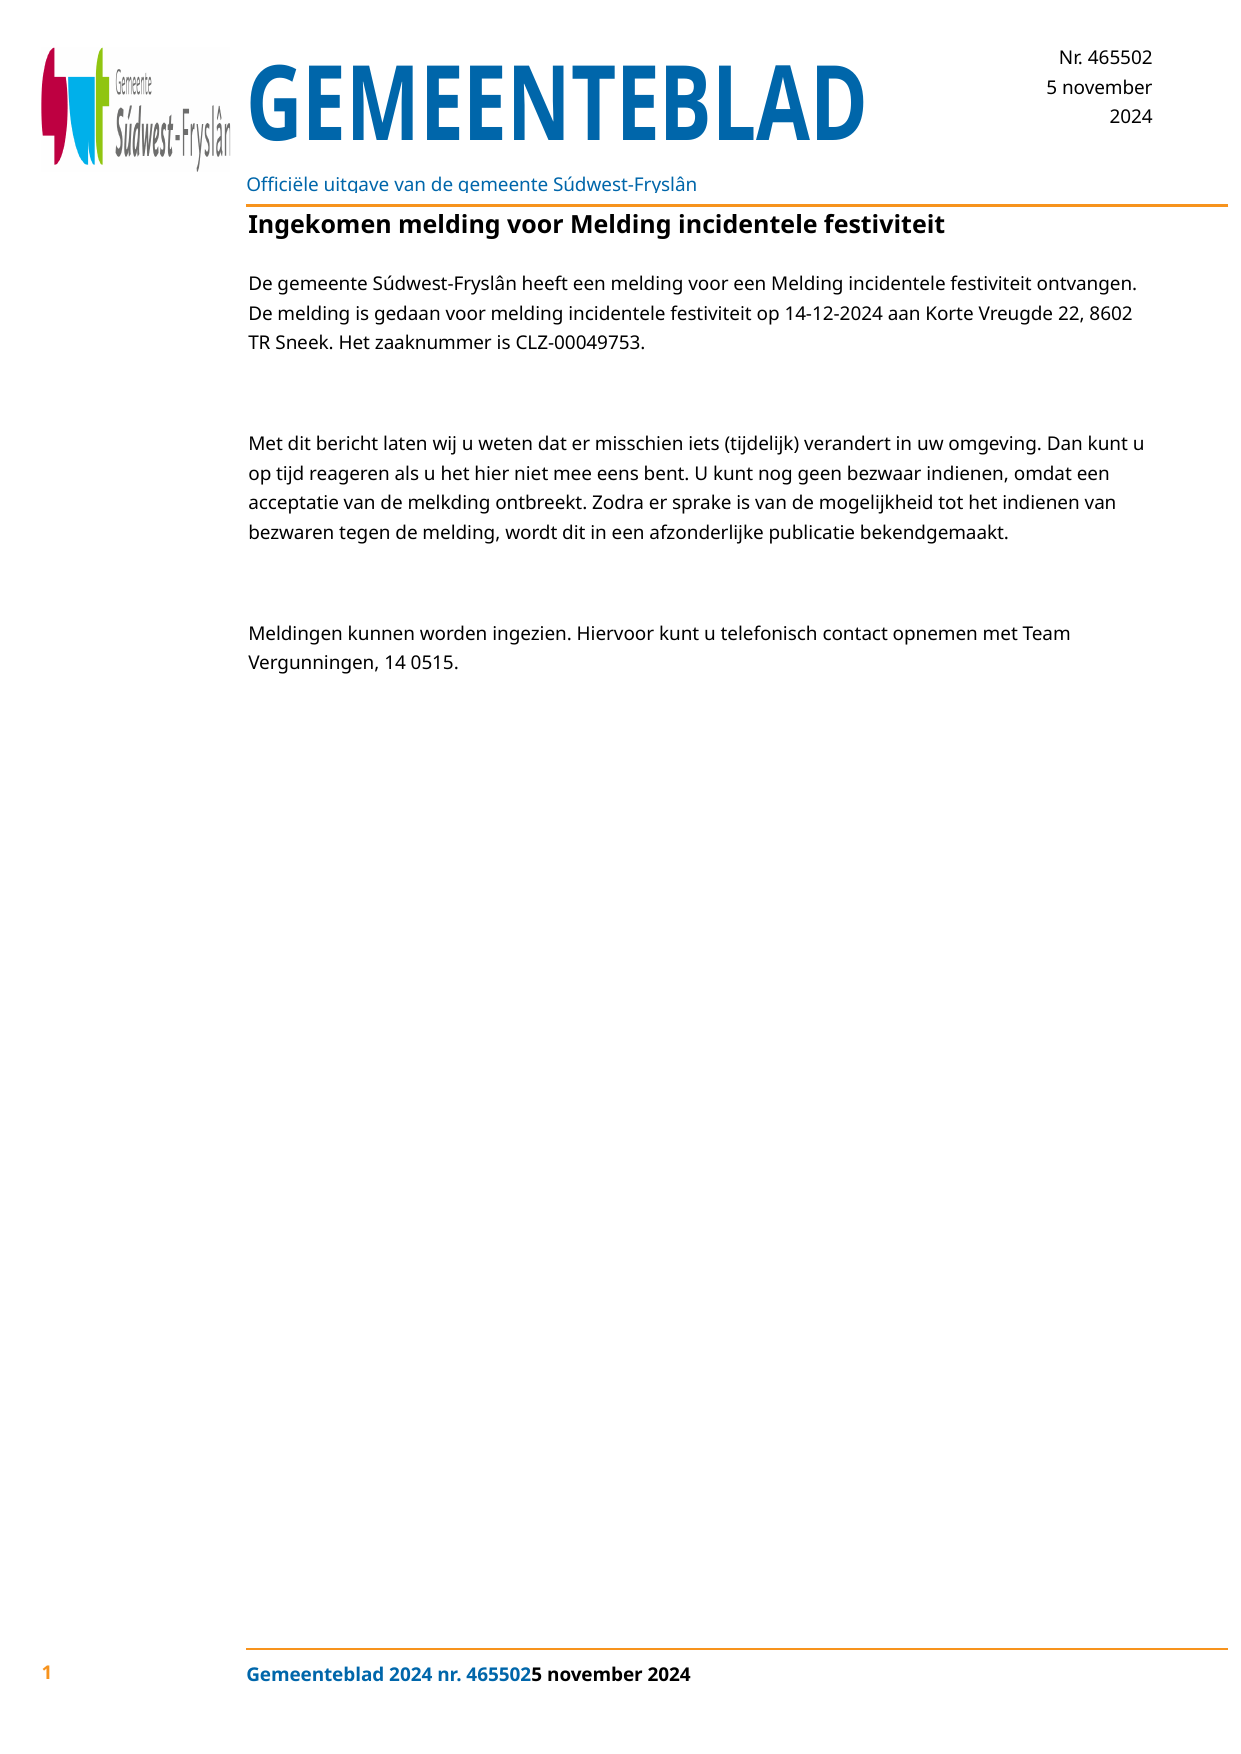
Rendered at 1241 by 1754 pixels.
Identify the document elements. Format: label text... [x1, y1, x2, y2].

text Meldingen kunnen worden ingezien. Hiervoor kunt u telefonisch contact opnemen met Team Vergunningen, 14 0515. [248, 620, 1152, 675]
text Met dit bericht laten wij u weten dat er misschien iets (tijdelijk) verandert in uw omgeving. Dan kunt u op tijd reageren als u het hier niet mee eens bent. U kunt nog geen bezwaar indienen, omdat een acceptatie van de melkding ontbreekt. Zodra er sprake is van de mogelijkheid tot het indienen van bezwaren tegen de melding, wordt dit in een afzonderlijke publicatie bekendgemaakt. [248, 430, 1152, 545]
text De gemeente Súdwest-Fryslân heeft een melding voor een Melding incidentele festiviteit ontvangen. De melding is gedaan voor melding incidentele festiviteit op 14-12-2024 aan Korte Vreugde 22, 8602 TR Sneek. Het zaaknummer is CLZ-00049753. [248, 270, 1152, 355]
picture [41, 47, 231, 172]
text Ingekomen melding voor Melding incidentele festiviteit [248, 207, 1152, 241]
